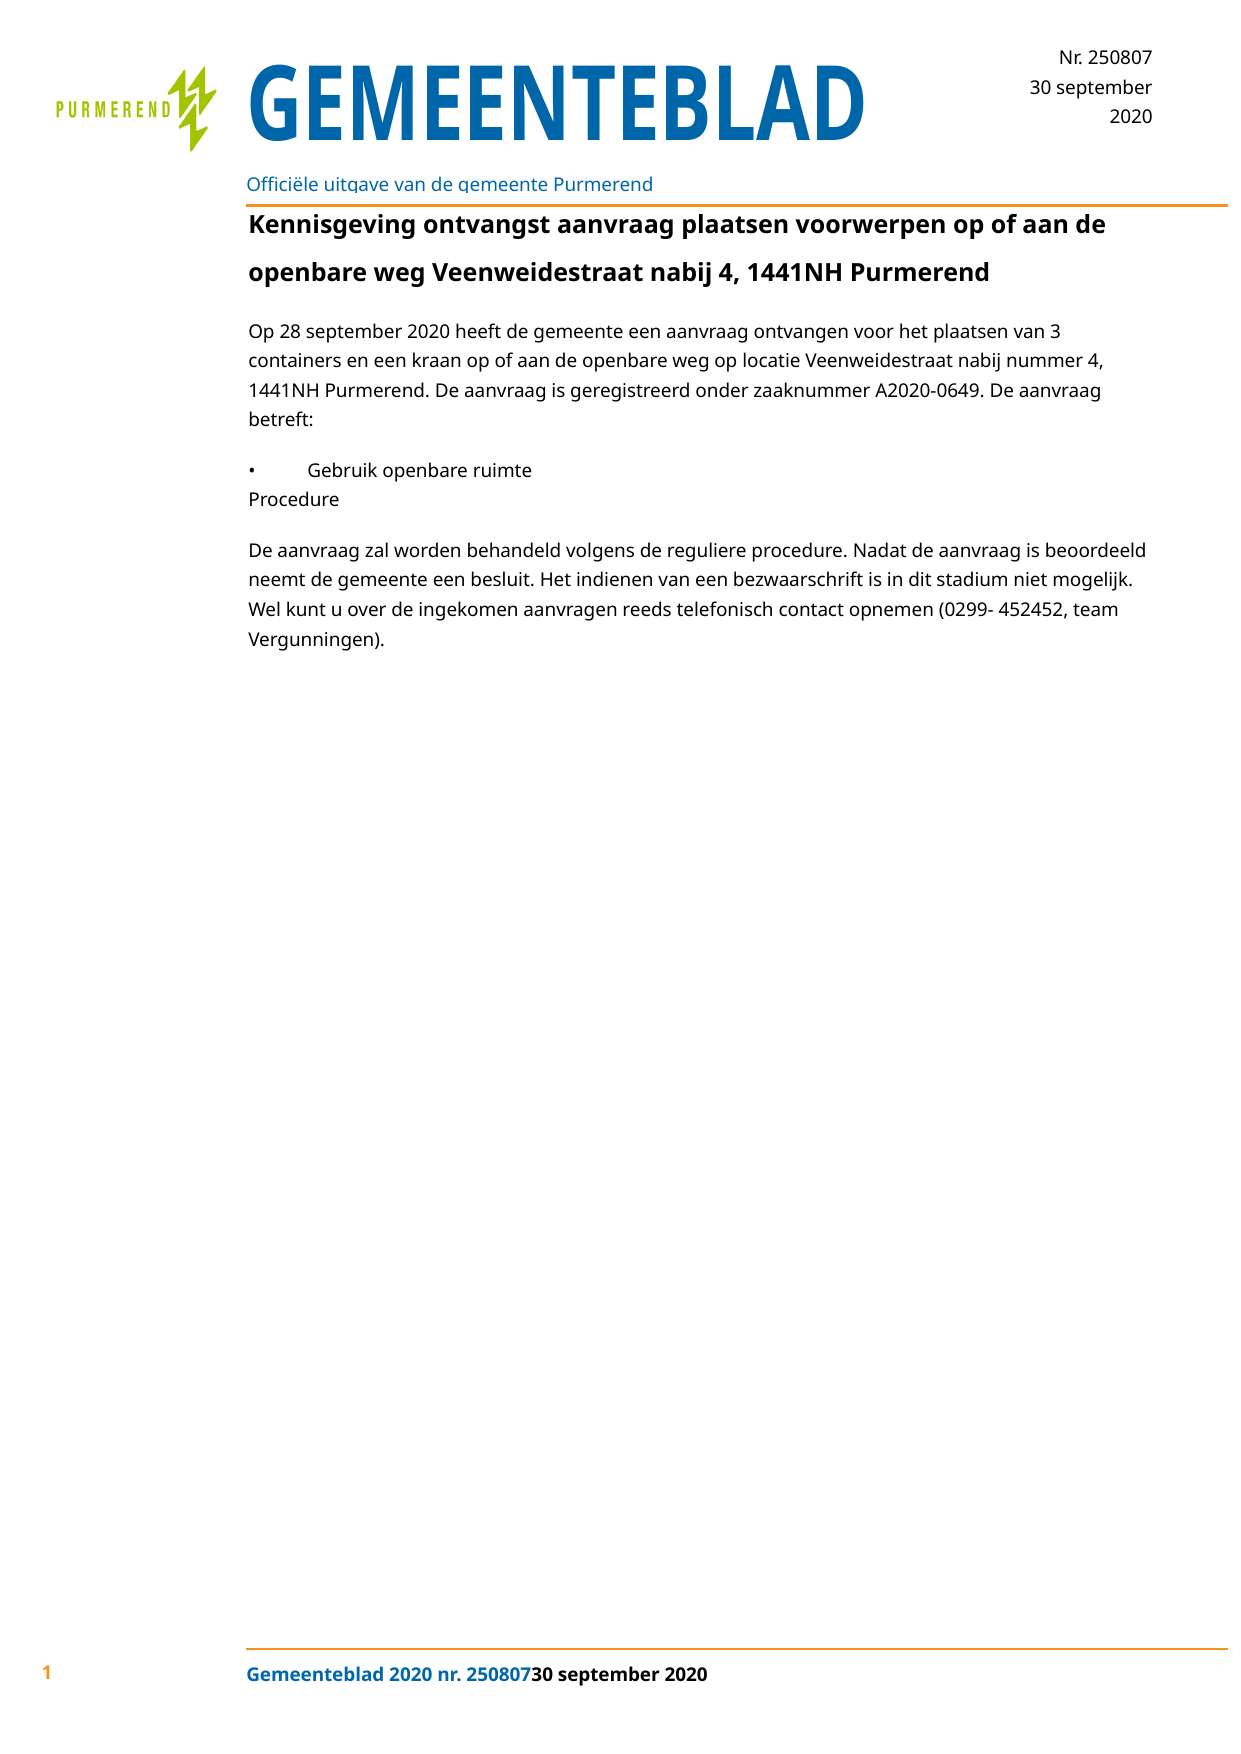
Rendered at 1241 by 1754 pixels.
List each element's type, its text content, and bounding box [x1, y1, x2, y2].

picture [41, 47, 231, 172]
text Procedure [248, 487, 1152, 512]
text De aanvraag zal worden behandeld volgens de reguliere procedure. Nadat de aanvraag is beoordeeld neemt de gemeente een besluit. Het indienen van een bezwaarschrift is in dit stadium niet mogelijk. Wel kunt u over de ingekomen aanvragen reeds telefonisch contact opnemen (0299- 452452, team Vergunningen). [248, 537, 1152, 652]
list Gebruik openbare ruimte [248, 457, 1152, 483]
text Op 28 september 2020 heeft de gemeente een aanvraag ontvangen voor het plaatsen van 3 containers en een kraan op of aan de openbare weg op locatie Veenweidestraat nabij nummer 4, 1441NH Purmerend. De aanvraag is geregistreerd onder zaaknummer A2020-0649. De aanvraag betreft: [248, 318, 1152, 432]
text Kennisgeving ontvangst aanvraag plaatsen voorwerpen op of aan de openbare weg Veenweidestraat nabij 4, 1441NH Purmerend [248, 207, 1152, 288]
